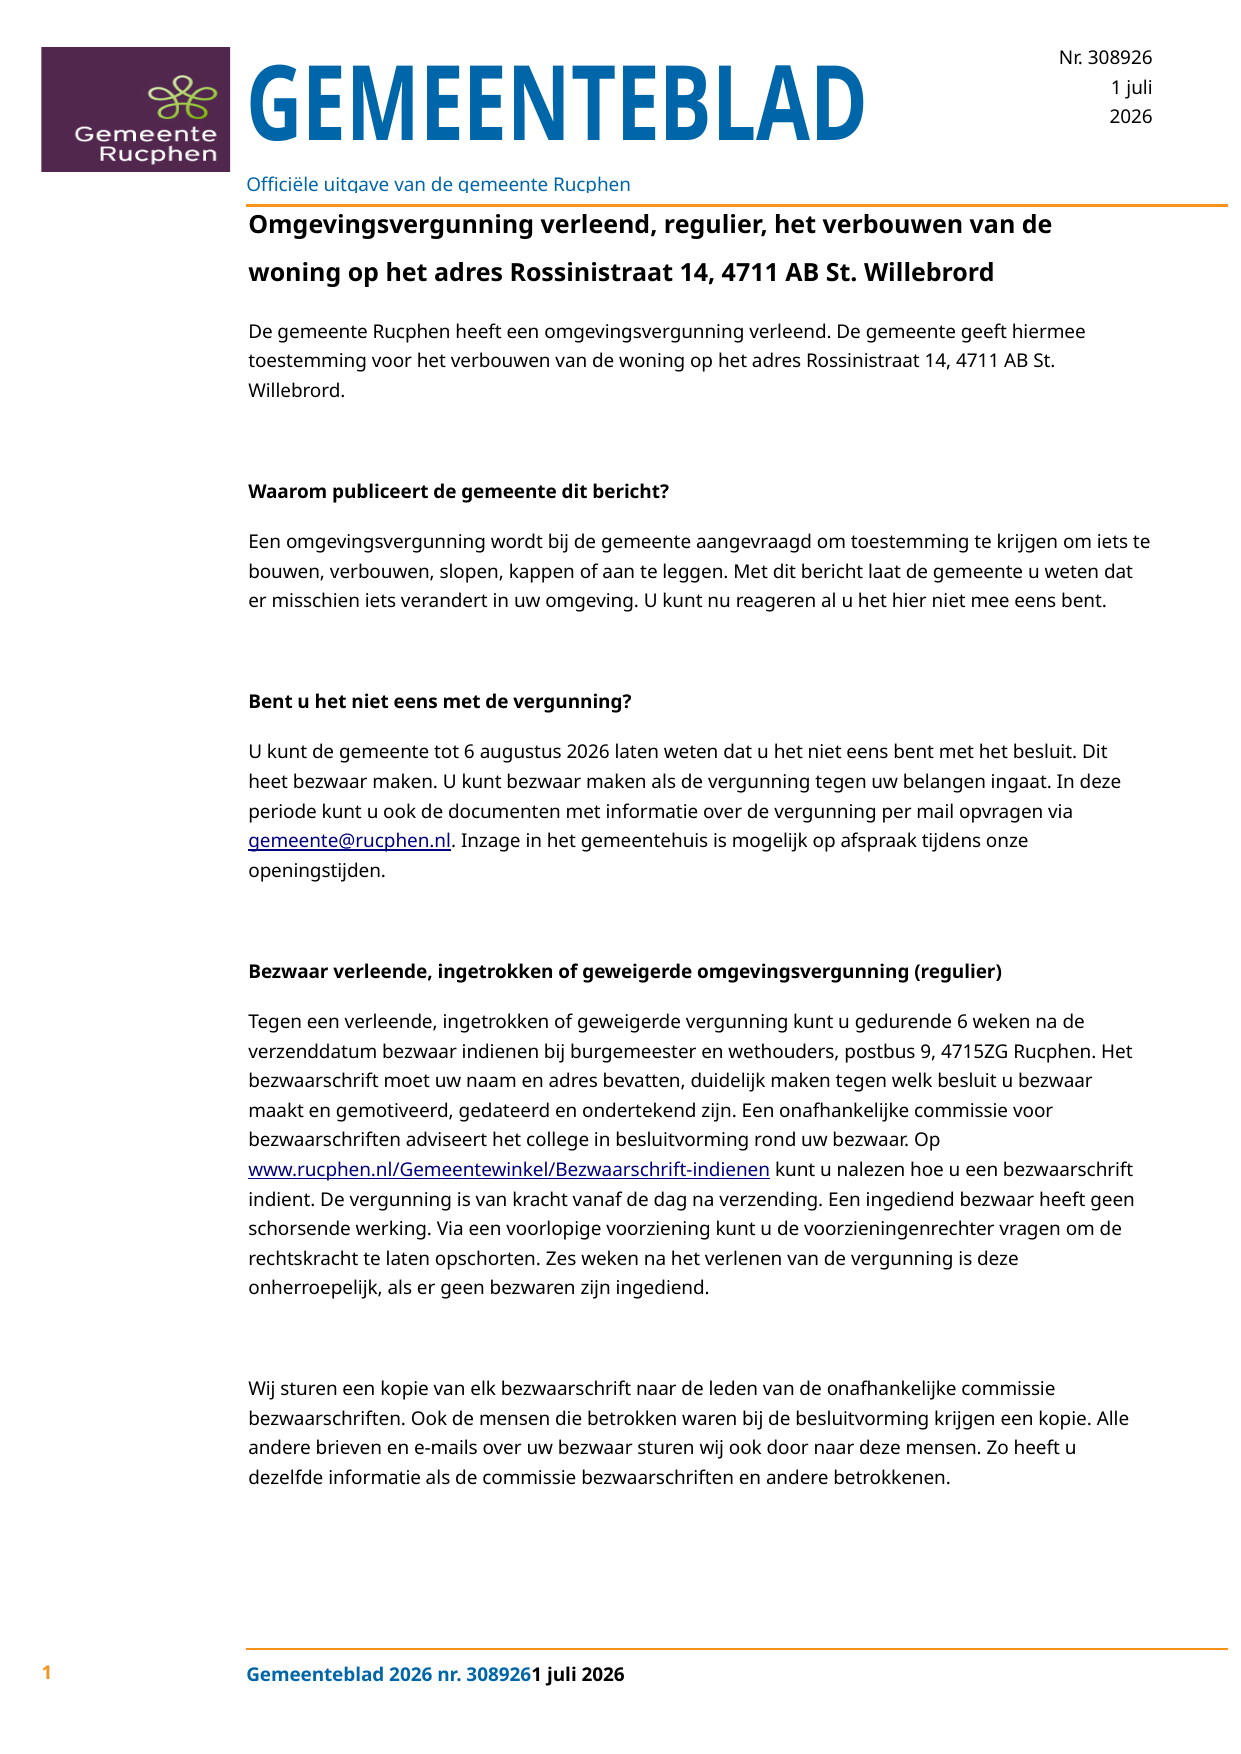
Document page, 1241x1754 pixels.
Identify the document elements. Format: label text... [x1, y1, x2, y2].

text Tegen een verleende, ingetrokken of geweigerde vergunning kunt u gedurende 6 weken na de verzenddatum bezwaar indienen bij burgemeester en wethouders, postbus 9, 4715ZG Rucphen. Het bezwaarschrift moet uw naam en adres bevatten, duidelijk maken tegen welk besluit u bezwaar maakt en gemotiveerd, gedateerd en ondertekend zijn. Een onafhankelijke commissie voor bezwaarschriften adviseert het college in besluitvorming rond uw bezwaar. Op www.rucphen.nl/Gemeentewinkel/Bezwaarschrift-indienen kunt u nalezen hoe u een bezwaarschrift indient. De vergunning is van kracht vanaf de dag na verzending. Een ingediend bezwaar heeft geen schorsende werking. Via een voorlopige voorziening kunt u de voorzieningenrechter vragen om de rechtskracht te laten opschorten. Zes weken na het verlenen van de vergunning is deze onherroepelijk, als er geen bezwaren zijn ingediend. [248, 1008, 1152, 1300]
text Omgevingsvergunning verleend, regulier, het verbouwen van de woning op het adres Rossinistraat 14, 4711 AB St. Willebrord [248, 207, 1152, 288]
picture [41, 47, 231, 172]
text Een omgevingsvergunning wordt bij de gemeente aangevraagd om toestemming te krijgen om iets te bouwen, verbouwen, slopen, kappen of aan te leggen. Met dit bericht laat de gemeente u weten dat er misschien iets verandert in uw omgeving. U kunt nu reageren al u het hier niet mee eens bent. [248, 528, 1152, 613]
text Wij sturen een kopie van elk bezwaarschrift naar de leden van de onafhankelijke commissie bezwaarschriften. Ook de mensen die betrokken waren bij de besluitvorming krijgen een kopie. Alle andere brieven en e-mails over uw bezwaar sturen wij ook door naar deze mensen. Zo heeft u dezelfde informatie als de commissie bezwaarschriften en andere betrokkenen. [248, 1375, 1152, 1490]
text Bent u het niet eens met de vergunning? [248, 688, 1152, 714]
text Bezwaar verleende, ingetrokken of geweigerde omgevingsvergunning (regulier) [248, 958, 1152, 984]
text De gemeente Rucphen heeft een omgevingsvergunning verleend. De gemeente geeft hiermee toestemming voor het verbouwen van de woning op het adres Rossinistraat 14, 4711 AB St. Willebrord. [248, 318, 1152, 403]
text Waarom publiceert de gemeente dit bericht? [248, 478, 1152, 504]
text U kunt de gemeente tot 6 augustus 2026 laten weten dat u het niet eens bent met het besluit. Dit heet bezwaar maken. U kunt bezwaar maken als de vergunning tegen uw belangen ingaat. In deze periode kunt u ook de documenten met informatie over de vergunning per mail opvragen via gemeente@rucphen.nl. Inzage in het gemeentehuis is mogelijk op afspraak tijdens onze openingstijden. [248, 739, 1152, 883]
